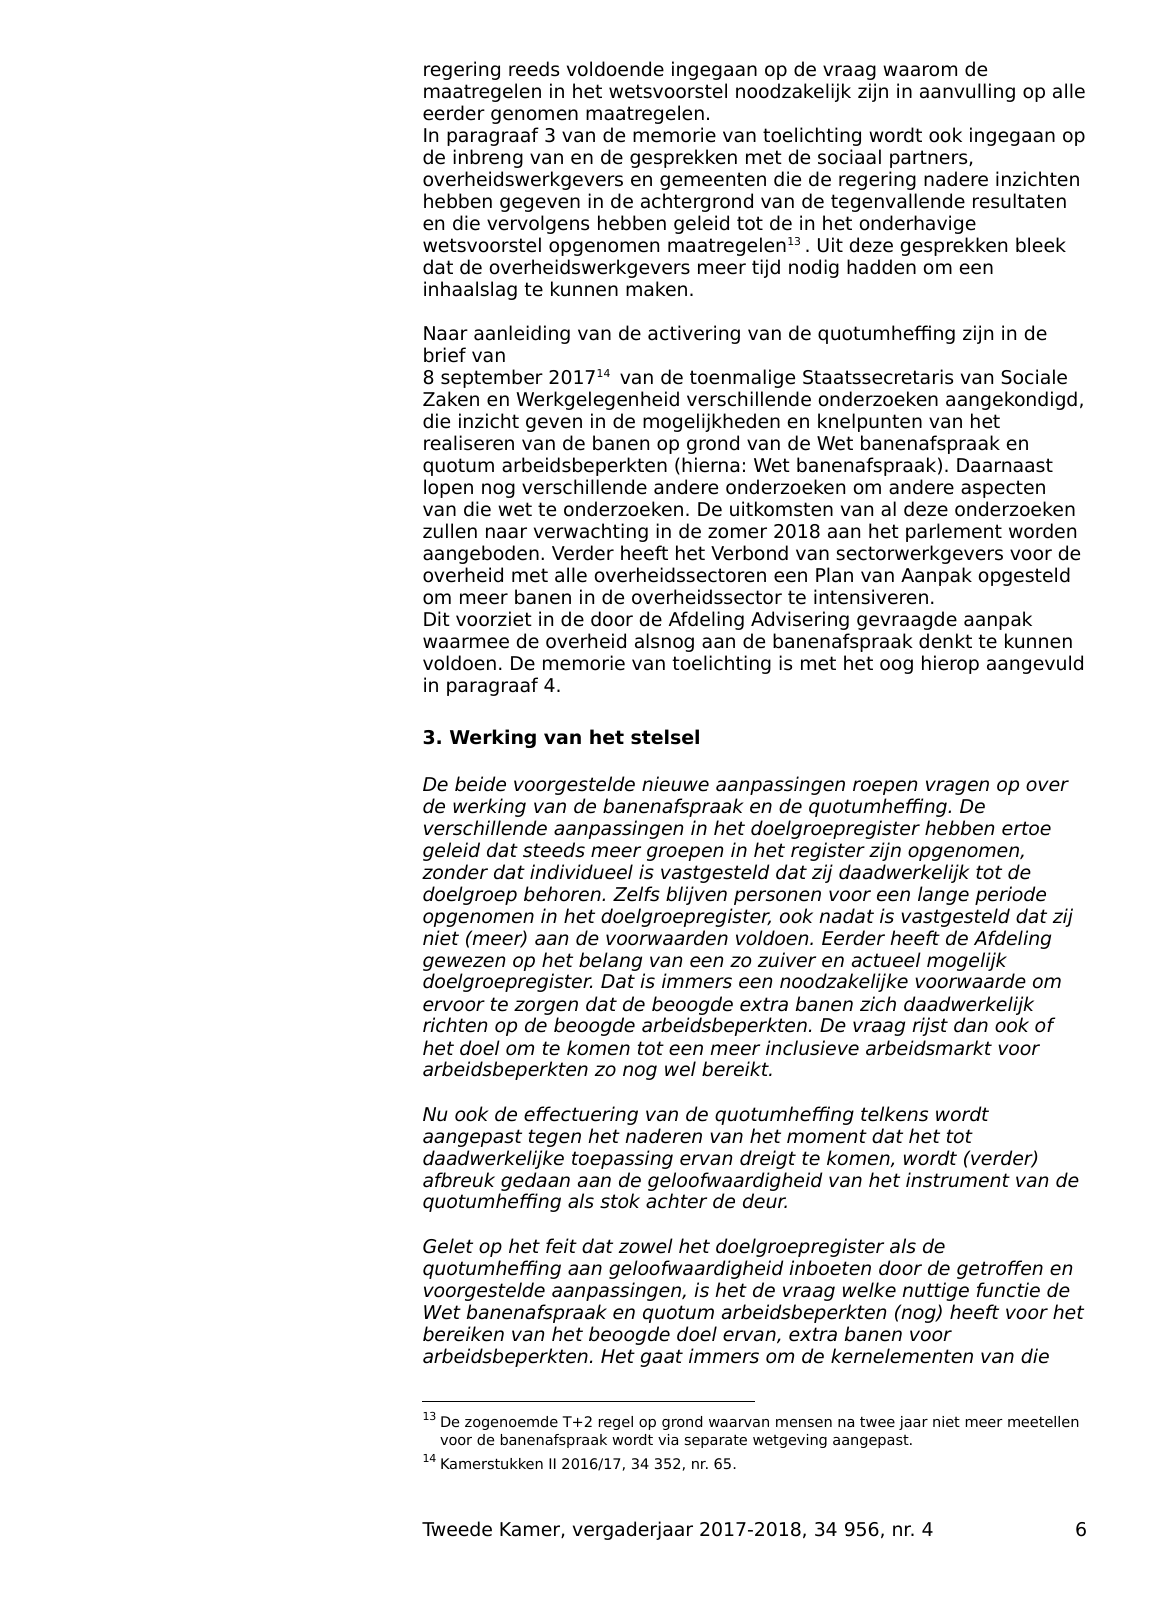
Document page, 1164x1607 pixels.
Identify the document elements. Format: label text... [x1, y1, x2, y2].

text regering reeds voldoende ingegaan op de vraag waarom de maatregelen in het wetsvoorstel noodzakelijk zijn in aanvulling op alle eerder genomen maatregelen. [422, 59, 1087, 125]
text Kamerstukken II 2016/17, 34 352, nr. 65. [422, 1452, 1087, 1474]
text Nu ook de effectuering van de quotumheffing telkens wordt aangepast tegen het naderen van het moment dat het tot daadwerkelijke toepassing ervan dreigt te komen, wordt (verder) afbreuk gedaan aan de geloofwaardigheid van het instrument van de quotumheffing als stok achter de deur. [422, 1103, 1087, 1213]
text 8 september 2017 van de toenmalige Staatssecretaris van Sociale Zaken en Werkgelegenheid verschillende onderzoeken aangekondigd, die inzicht geven in de mogelijkheden en knelpunten van het realiseren van de banen op grond van de Wet banenafspraak en quotum arbeidsbeperkten (hierna: Wet banenafspraak). Daarnaast lopen nog verschillende andere onderzoeken om andere aspecten van die wet te onderzoeken. De uitkomsten van al deze onderzoeken zullen naar verwachting in de zomer 2018 aan het parlement worden aangeboden. Verder heeft het Verbond van sectorwerkgevers voor de overheid met alle overheidssectoren een Plan van Aanpak opgesteld om meer banen in de overheidssector te intensiveren. [422, 367, 1087, 609]
text In paragraaf 3 van de memorie van toelichting wordt ook ingegaan op de inbreng van en de gesprekken met de sociaal partners, overheidswerkgevers en gemeenten die de regering nadere inzichten hebben gegeven in de achtergrond van de tegenvallende resultaten en die vervolgens hebben geleid tot de in het onderhavige wetsvoorstel opgenomen maatregelen. Uit deze gesprekken bleek dat de overheidswerkgevers meer tijd nodig hadden om een inhaalslag te kunnen maken. [422, 125, 1087, 301]
text De zogenoemde T+2 regel op grond waarvan mensen na twee jaar niet meer meetellen voor de banenafspraak wordt via separate wetgeving aangepast. [422, 1410, 1087, 1449]
text De beide voorgestelde nieuwe aanpassingen roepen vragen op over de werking van de banenafspraak en de quotumheffing. De verschillende aanpassingen in het doelgroepregister hebben ertoe geleid dat steeds meer groepen in het register zijn opgenomen, zonder dat individueel is vastgesteld dat zij daadwerkelijk tot de doelgroep behoren. Zelfs blijven personen voor een lange periode opgenomen in het doelgroepregister, ook nadat is vastgesteld dat zij niet (meer) aan de voorwaarden voldoen. Eerder heeft de Afdeling gewezen op het belang van een zo zuiver en actueel mogelijk doelgroepregister. Dat is immers een noodzakelijke voorwaarde om ervoor te zorgen dat de beoogde extra banen zich daadwerkelijk richten op de beoogde arbeidsbeperkten. De vraag rijst dan ook of het doel om te komen tot een meer inclusieve arbeidsmarkt voor arbeidsbeperkten zo nog wel bereikt. [422, 774, 1087, 1081]
text Gelet op het feit dat zowel het doelgroepregister als de quotumheffing aan geloofwaardigheid inboeten door de getroffen en voorgestelde aanpassingen, is het de vraag welke nuttige functie de Wet banenafspraak en quotum arbeidsbeperkten (nog) heeft voor het bereiken van het beoogde doel ervan, extra banen voor arbeidsbeperkten. Het gaat immers om de kernelementen van die [422, 1236, 1087, 1367]
subtitle 3. Werking van het stelsel [422, 727, 1087, 749]
text Dit voorziet in de door de Afdeling Advisering gevraagde aanpak waarmee de overheid alsnog aan de banenafspraak denkt te kunnen voldoen. De memorie van toelichting is met het oog hierop aangevuld in paragraaf 4. [422, 609, 1087, 697]
text Naar aanleiding van de activering van de quotumheffing zijn in de brief van [422, 323, 1087, 367]
